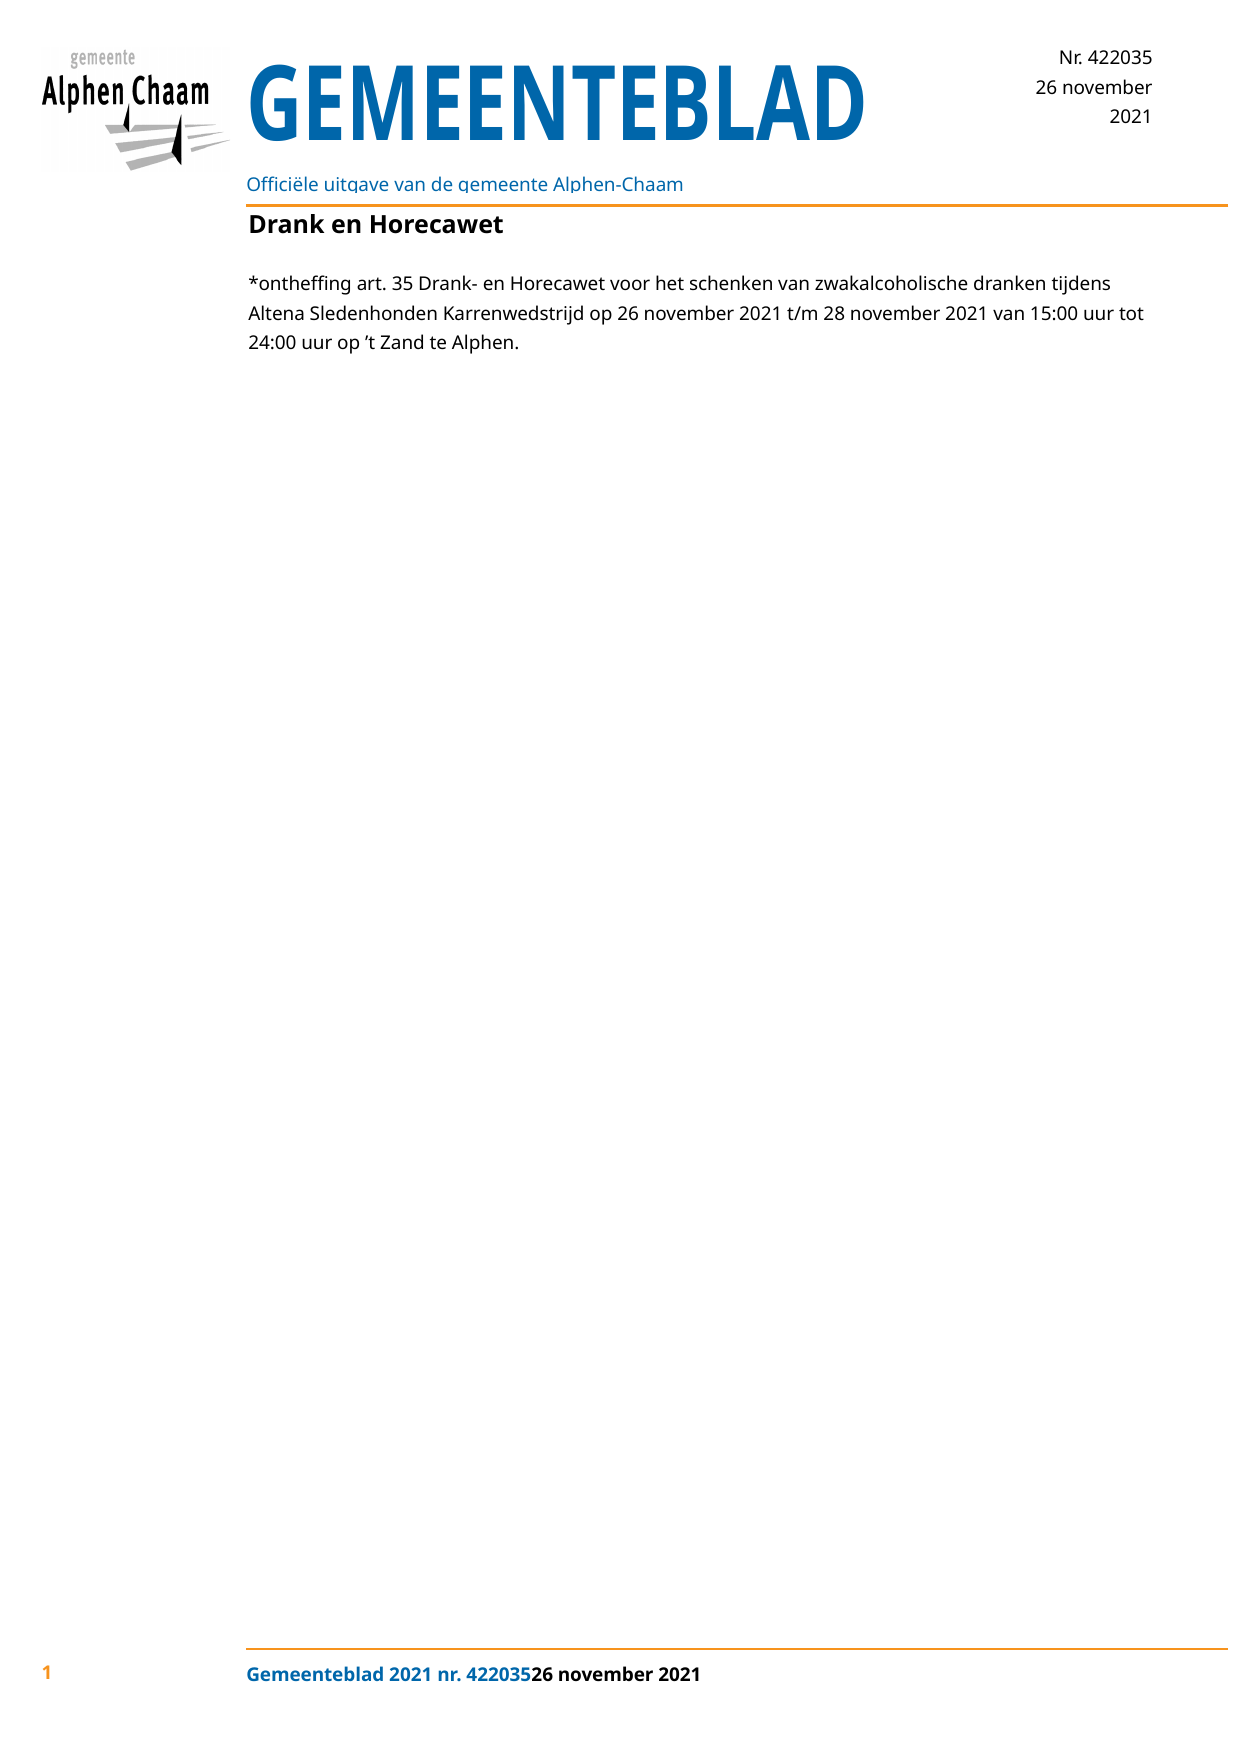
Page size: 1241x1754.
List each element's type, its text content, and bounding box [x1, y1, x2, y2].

picture [41, 47, 231, 172]
text Drank en Horecawet [248, 207, 1152, 241]
text *ontheffing art. 35 Drank- en Horecawet voor het schenken van zwakalcoholische dranken tijdens Altena Sledenhonden Karrenwedstrijd op 26 november 2021 t/m 28 november 2021 van 15:00 uur tot 24:00 uur op ’t Zand te Alphen. [248, 270, 1152, 355]
